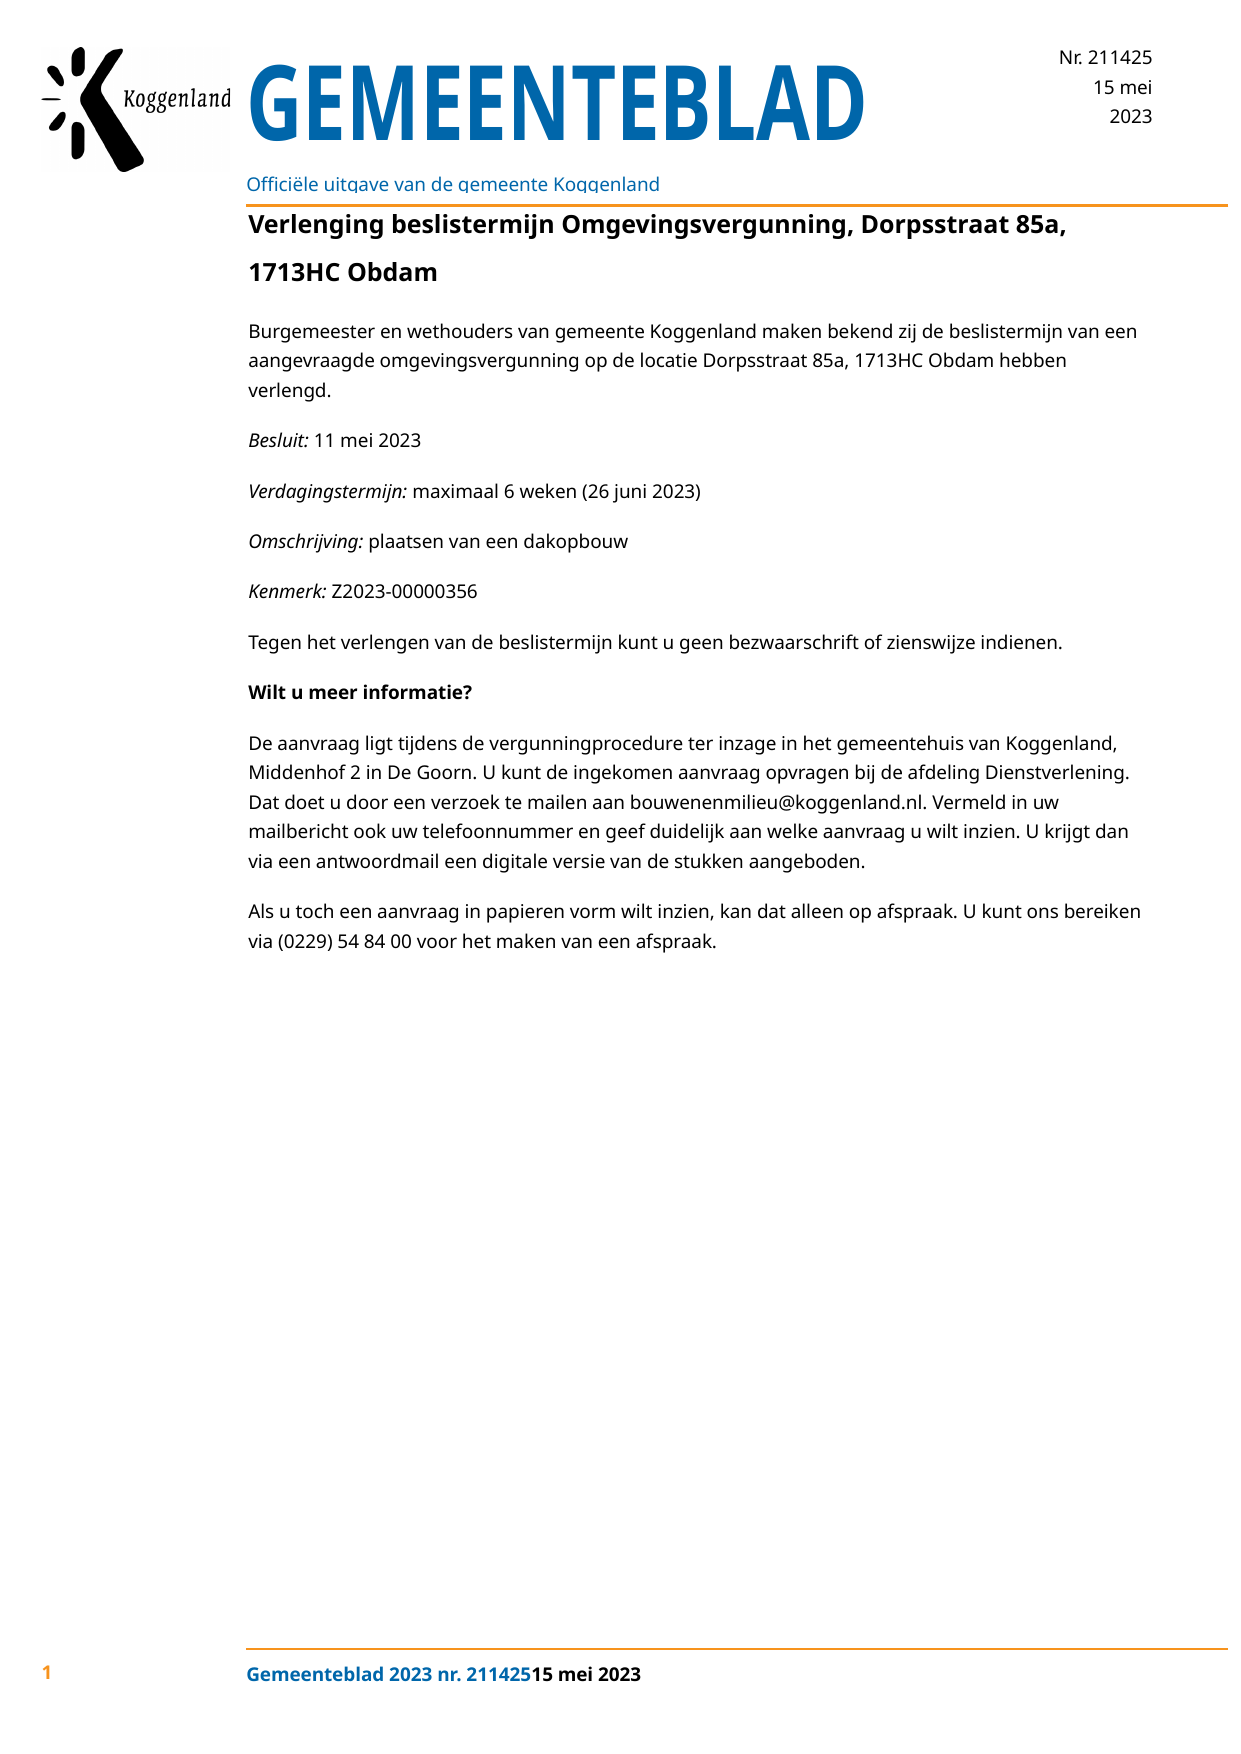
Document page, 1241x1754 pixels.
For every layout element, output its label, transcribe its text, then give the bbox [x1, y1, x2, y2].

text Wilt u meer informatie? [248, 679, 1152, 705]
text Omschrijving: plaatsen van een dakopbouw [248, 528, 1152, 554]
text Verlenging beslistermijn Omgevingsvergunning, Dorpsstraat 85a, 1713HC Obdam [248, 207, 1152, 288]
text Verdagingstermijn: maximaal 6 weken (26 juni 2023) [248, 478, 1152, 504]
text Besluit: 11 mei 2023 [248, 427, 1152, 453]
text Burgemeester en wethouders van gemeente Koggenland maken bekend zij de beslistermijn van een aangevraagde omgevingsvergunning op de locatie Dorpsstraat 85a, 1713HC Obdam hebben verlengd. [248, 318, 1152, 403]
text De aanvraag ligt tijdens de vergunningprocedure ter inzage in het gemeentehuis van Koggenland, Middenhof 2 in De Goorn. U kunt de ingekomen aanvraag opvragen bij de afdeling Dienstverlening. Dat doet u door een verzoek te mailen aan bouwenenmilieu@koggenland.nl. Vermeld in uw mailbericht ook uw telefoonnummer en geef duidelijk aan welke aanvraag u wilt inzien. U krijgt dan via een antwoordmail een digitale versie van de stukken aangeboden. [248, 730, 1152, 874]
text Kenmerk: Z2023-00000356 [248, 579, 1152, 604]
picture [41, 47, 231, 172]
text Tegen het verlengen van de beslistermijn kunt u geen bezwaarschrift of zienswijze indienen. [248, 629, 1152, 655]
text Als u toch een aanvraag in papieren vorm wilt inzien, kan dat alleen op afspraak. U kunt ons bereiken via (0229) 54 84 00 voor het maken van een afspraak. [248, 899, 1152, 954]
